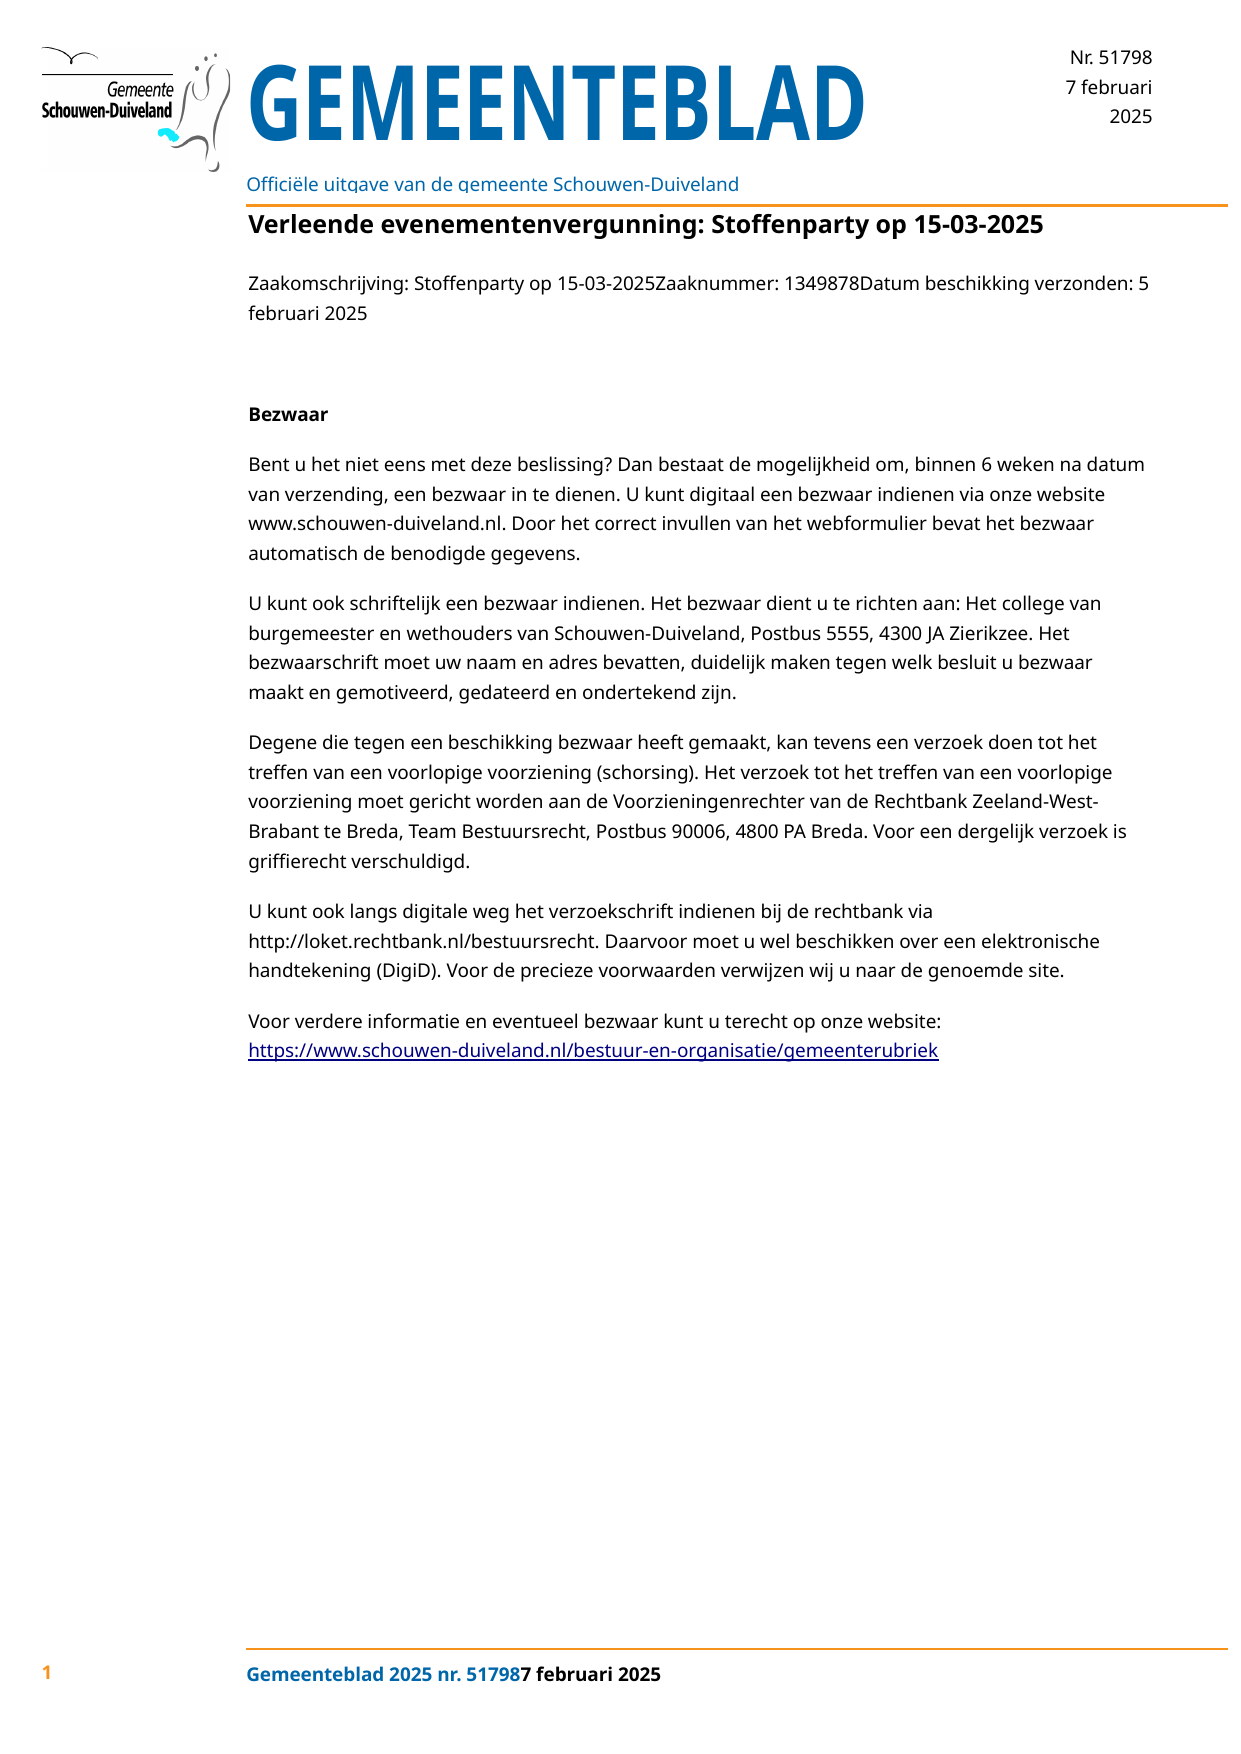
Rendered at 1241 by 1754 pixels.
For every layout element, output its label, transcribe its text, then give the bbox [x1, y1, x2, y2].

text Verleende evenementenvergunning: Stoffenparty op 15-03-2025 [248, 207, 1152, 241]
text U kunt ook schriftelijk een bezwaar indienen. Het bezwaar dient u te richten aan: Het college van burgemeester en wethouders van Schouwen-Duiveland, Postbus 5555, 4300 JA Zierikzee. Het bezwaarschrift moet uw naam en adres bevatten, duidelijk maken tegen welk besluit u bezwaar maakt en gemotiveerd, gedateerd en ondertekend zijn. [248, 590, 1152, 705]
text Voor verdere informatie en eventueel bezwaar kunt u terecht op onze website: https://www.schouwen-duiveland.nl/bestuur-en-organisatie/gemeenterubriek [248, 1008, 1152, 1063]
text U kunt ook langs digitale weg het verzoekschrift indienen bij de rechtbank via http://loket.rechtbank.nl/bestuursrecht. Daarvoor moet u wel beschikken over een elektronische handtekening (DigiD). Voor de precieze voorwaarden verwijzen wij u naar de genoemde site. [248, 898, 1152, 983]
text Bent u het niet eens met deze beslissing? Dan bestaat de mogelijkheid om, binnen 6 weken na datum van verzending, een bezwaar in te dienen. U kunt digitaal een bezwaar indienen via onze website www.schouwen-duiveland.nl. Door het correct invullen van het webformulier bevat het bezwaar automatisch de benodigde gegevens. [248, 451, 1152, 566]
text Zaakomschrijving: Stoffenparty op 15-03-2025Zaaknummer: 1349878Datum beschikking verzonden: 5 februari 2025 [248, 270, 1152, 326]
text Bezwaar [248, 401, 1152, 426]
picture [41, 47, 231, 172]
text Degene die tegen een beschikking bezwaar heeft gemaakt, kan tevens een verzoek doen tot het treffen van een voorlopige voorziening (schorsing). Het verzoek tot het treffen van een voorlopige voorziening moet gericht worden aan de Voorzieningenrechter van de Rechtbank Zeeland-West-Brabant te Breda, Team Bestuursrecht, Postbus 90006, 4800 PA Breda. Voor een dergelijk verzoek is griffierecht verschuldigd. [248, 729, 1152, 873]
